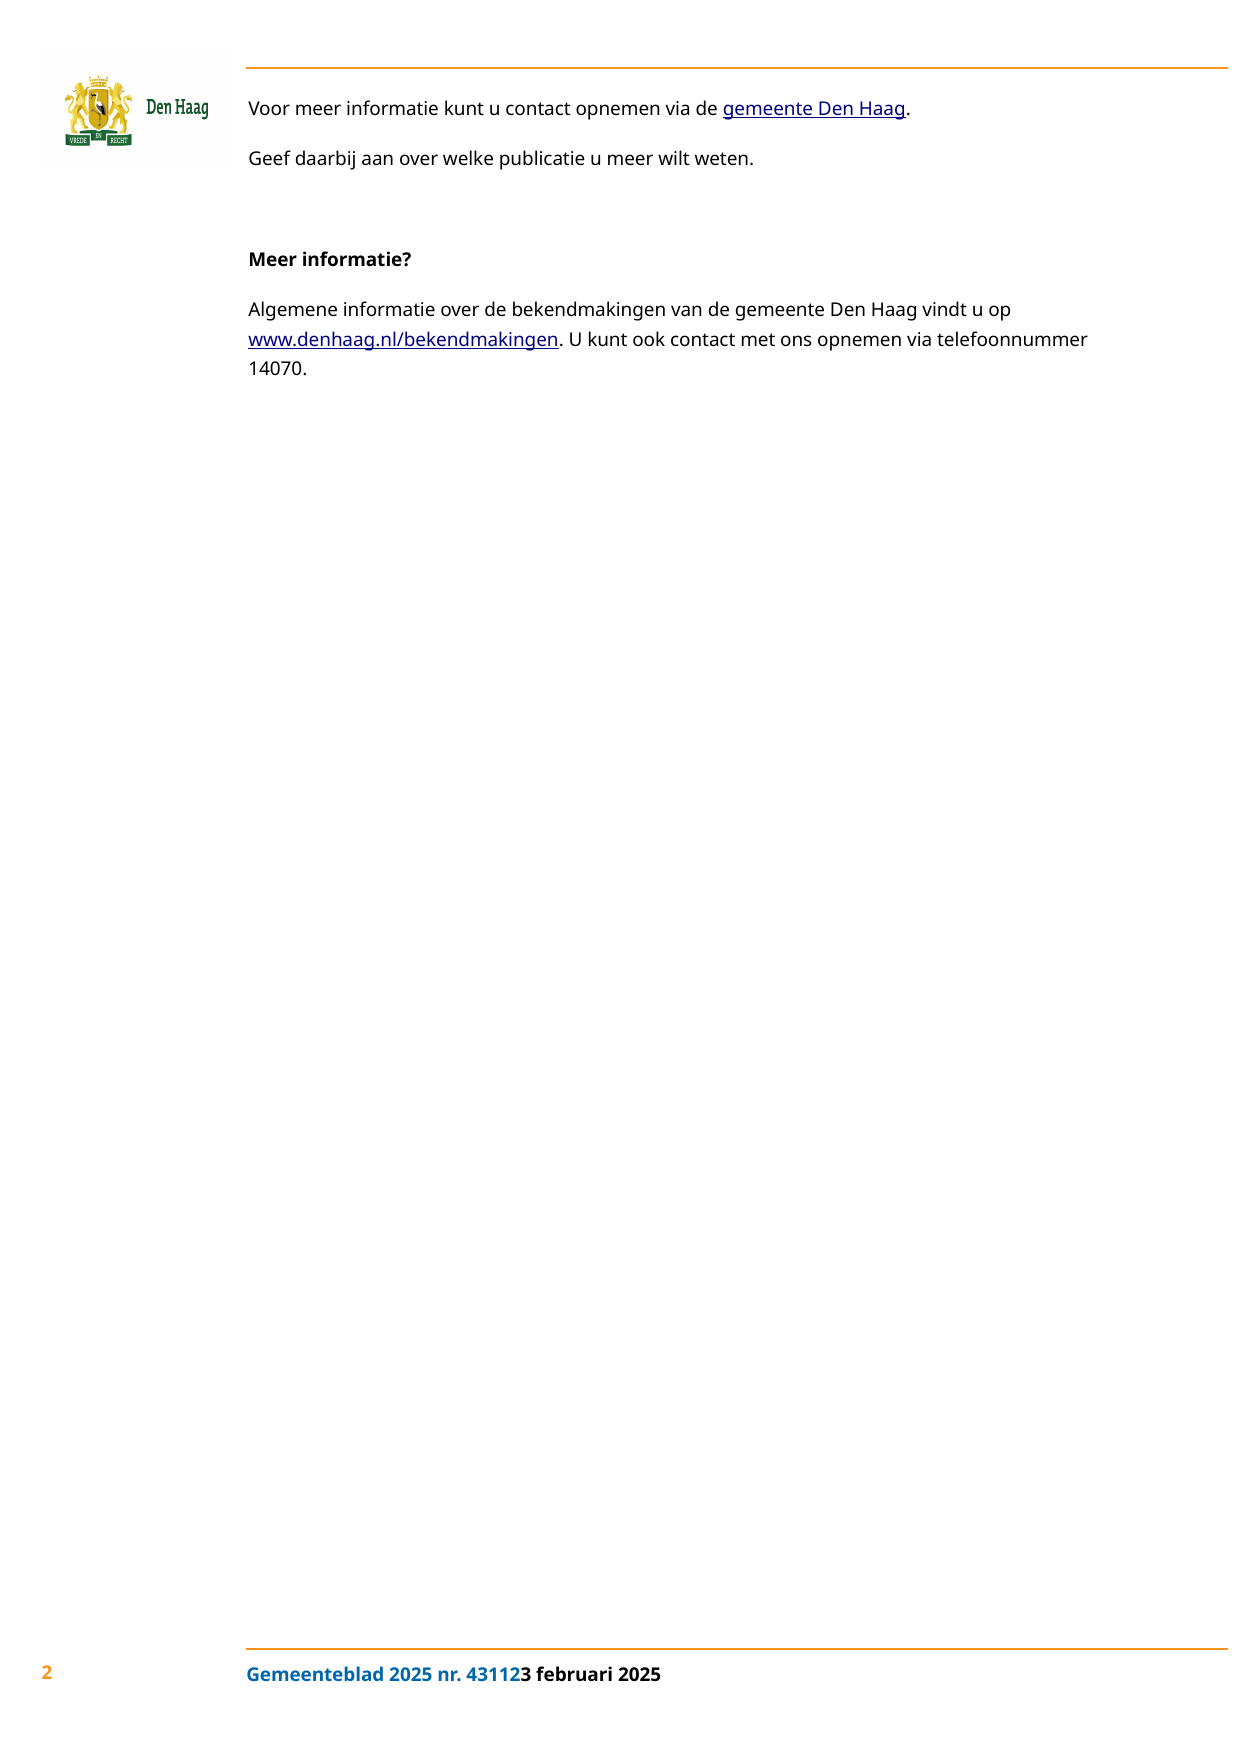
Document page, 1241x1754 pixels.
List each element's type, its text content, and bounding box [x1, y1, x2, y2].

text Voor meer informatie kunt u contact opnemen via de gemeente Den Haag. [248, 95, 1152, 121]
text Meer informatie? [248, 246, 1152, 272]
text Algemene informatie over de bekendmakingen van de gemeente Den Haag vindt u op www.denhaag.nl/bekendmakingen. U kunt ook contact met ons opnemen via telefoonnummer 14070. [248, 296, 1152, 381]
text Geef daarbij aan over welke publicatie u meer wilt weten. [248, 145, 1152, 171]
picture [41, 47, 231, 172]
